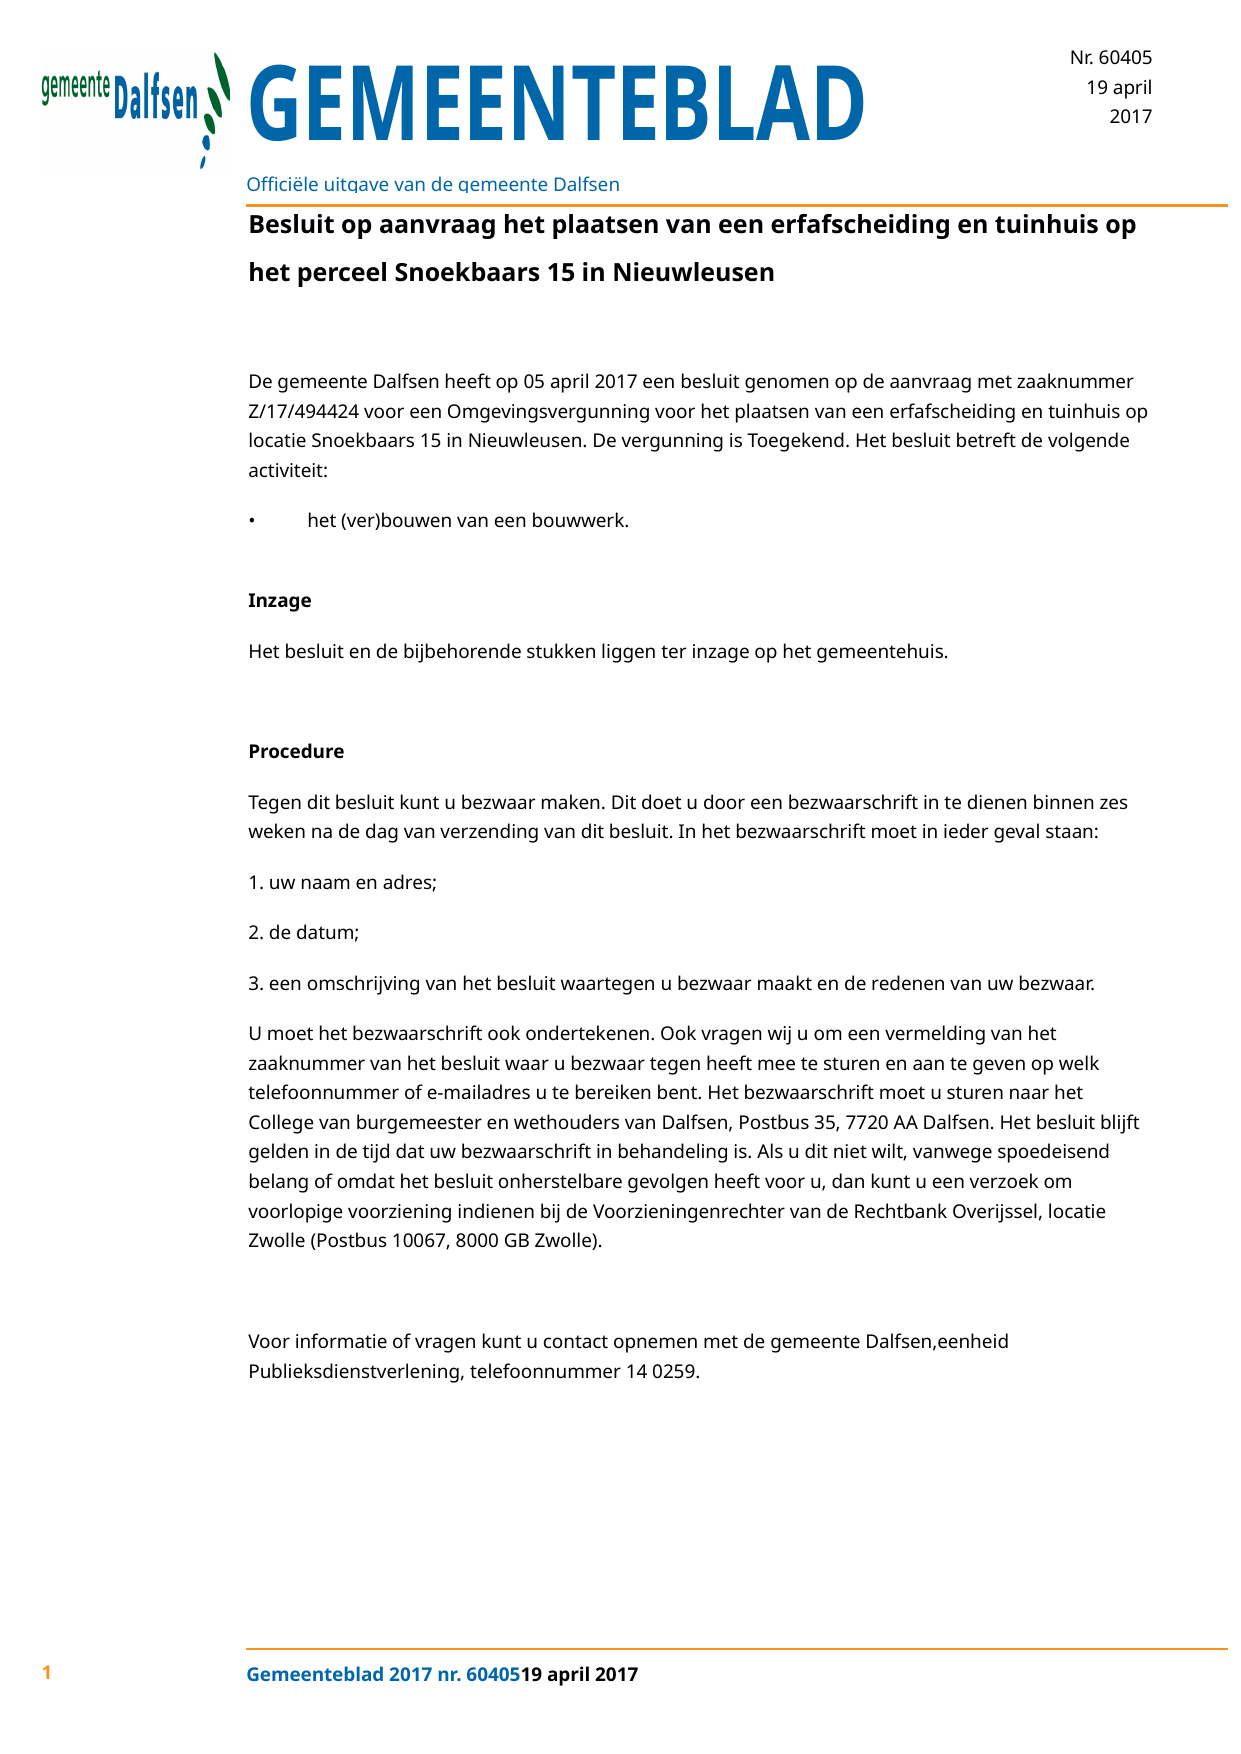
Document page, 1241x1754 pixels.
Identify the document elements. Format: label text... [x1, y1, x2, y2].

list het (ver)bouwen van een bouwwerk. [248, 507, 1152, 533]
picture [41, 47, 231, 172]
text U moet het bezwaarschrift ook ondertekenen. Ook vragen wij u om een vermelding van het zaaknummer van het besluit waar u bezwaar tegen heeft mee te sturen en aan te geven op welk telefoonnummer of e-mailadres u te bereiken bent. Het bezwaarschrift moet u sturen naar het College van burgemeester en wethouders van Dalfsen, Postbus 35, 7720 AA Dalfsen. Het besluit blijft gelden in de tijd dat uw bezwaarschrift in behandeling is. Als u dit niet wilt, vanwege spoedeisend belang of omdat het besluit onherstelbare gevolgen heeft voor u, dan kunt u een verzoek om voorlopige voorziening indienen bij de Voorzieningenrechter van de Rechtbank Overijssel, locatie Zwolle (Postbus 10067, 8000 GB Zwolle). [248, 1020, 1152, 1253]
text 1. uw naam en adres; [248, 869, 1152, 895]
text Procedure [248, 739, 1152, 764]
text 2. de datum; [248, 919, 1152, 945]
text Inzage [248, 587, 1152, 613]
text De gemeente Dalfsen heeft op 05 april 2017 een besluit genomen op de aanvraag met zaaknummer Z/17/494424 voor een Omgevingsvergunning voor het plaatsen van een erfafscheiding en tuinhuis op locatie Snoekbaars 15 in Nieuwleusen. De vergunning is Toegekend. Het besluit betreft de volgende activiteit: [248, 368, 1152, 483]
text Tegen dit besluit kunt u bezwaar maken. Dit doet u door een bezwaarschrift in te dienen binnen zes weken na de dag van verzending van dit besluit. In het bezwaarschrift moet in ieder geval staan: [248, 789, 1152, 844]
text 3. een omschrijving van het besluit waartegen u bezwaar maakt en de redenen van uw bezwaar. [248, 970, 1152, 996]
text Het besluit en de bijbehorende stukken liggen ter inzage op het gemeentehuis. [248, 638, 1152, 664]
text Voor informatie of vragen kunt u contact opnemen met de gemeente Dalfsen,eenheid Publieksdienstverlening, telefoonnummer 14 0259. [248, 1328, 1152, 1384]
text Besluit op aanvraag het plaatsen van een erfafscheiding en tuinhuis op het perceel Snoekbaars 15 in Nieuwleusen [248, 207, 1152, 288]
